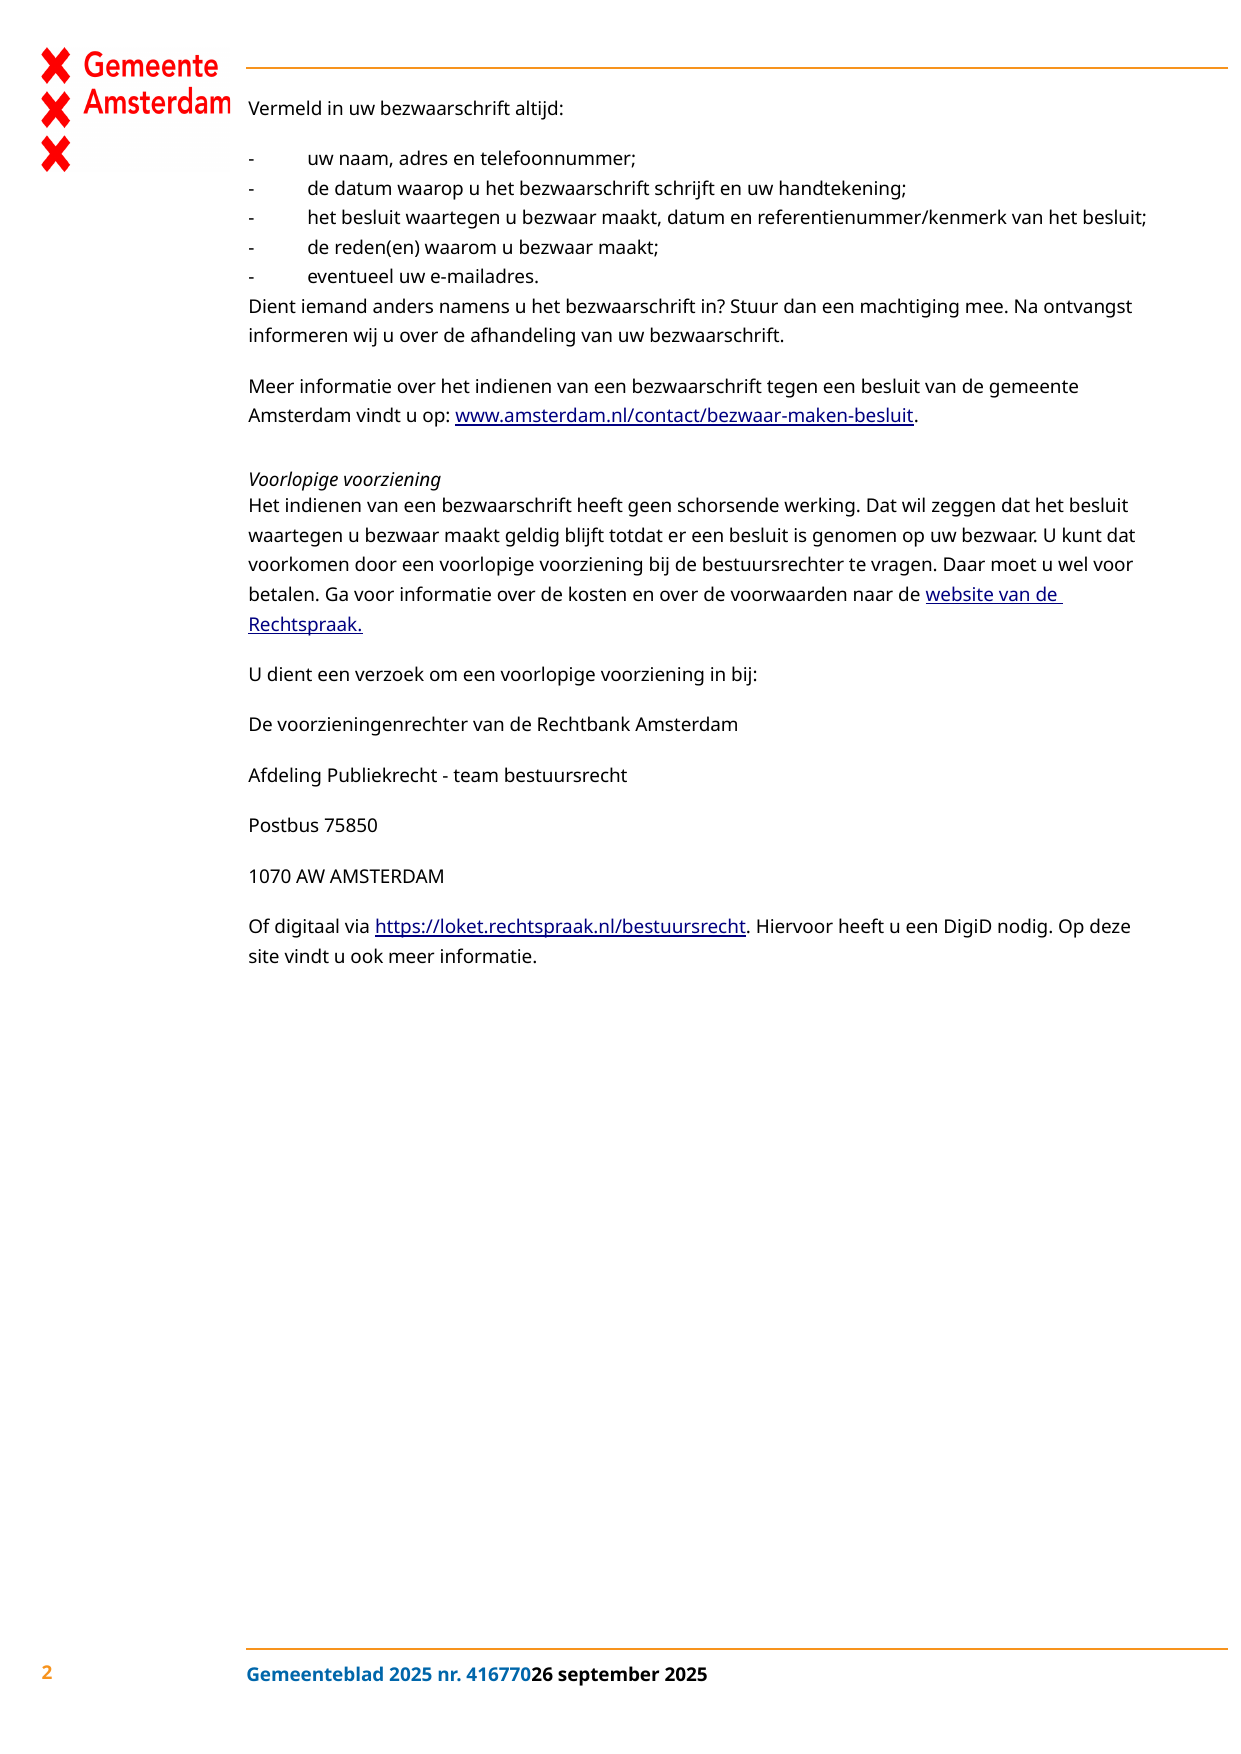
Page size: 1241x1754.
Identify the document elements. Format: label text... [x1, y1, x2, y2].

picture [41, 47, 231, 172]
text Dient iemand anders namens u het bezwaarschrift in? Stuur dan een machtiging mee. Na ontvangst informeren wij u over de afhandeling van uw bezwaarschrift. [248, 293, 1152, 348]
text U dient een verzoek om een voorlopige voorziening in bij: [248, 661, 1152, 687]
text Afdeling Publiekrecht - team bestuursrecht [248, 762, 1152, 788]
list het besluit waartegen u bezwaar maakt, datum en referentienummer/kenmerk van het besluit; [248, 204, 1152, 230]
list uw naam, adres en telefoonnummer; [248, 145, 1152, 171]
text Voorlopige voorziening [248, 467, 1152, 492]
text Of digitaal via https://loket.rechtspraak.nl/bestuursrecht. Hiervoor heeft u een DigiD nodig. Op deze site vindt u ook meer informatie. [248, 913, 1152, 968]
text Meer informatie over het indienen van een bezwaarschrift tegen een besluit van de gemeente Amsterdam vindt u op: www.amsterdam.nl/contact/bezwaar-maken-besluit. [248, 373, 1152, 428]
text De voorzieningenrechter van de Rechtbank Amsterdam [248, 712, 1152, 737]
list de datum waarop u het bezwaarschrift schrijft en uw handtekening; [248, 175, 1152, 201]
list eventueel uw e-mailadres. [248, 263, 1152, 289]
text 1070 AW AMSTERDAM [248, 863, 1152, 888]
text Vermeld in uw bezwaarschrift altijd: [248, 95, 1152, 121]
text Postbus 75850 [248, 812, 1152, 838]
list de reden(en) waarom u bezwaar maakt; [248, 234, 1152, 260]
text Het indienen van een bezwaarschrift heeft geen schorsende werking. Dat wil zeggen dat het besluit waartegen u bezwaar maakt geldig blijft totdat er een besluit is genomen op uw bezwaar. U kunt dat voorkomen door een voorlopige voorziening bij de bestuursrechter te vragen. Daar moet u wel voor betalen. Ga voor informatie over de kosten en over de voorwaarden naar de website van de Rechtspraak. [248, 492, 1152, 636]
